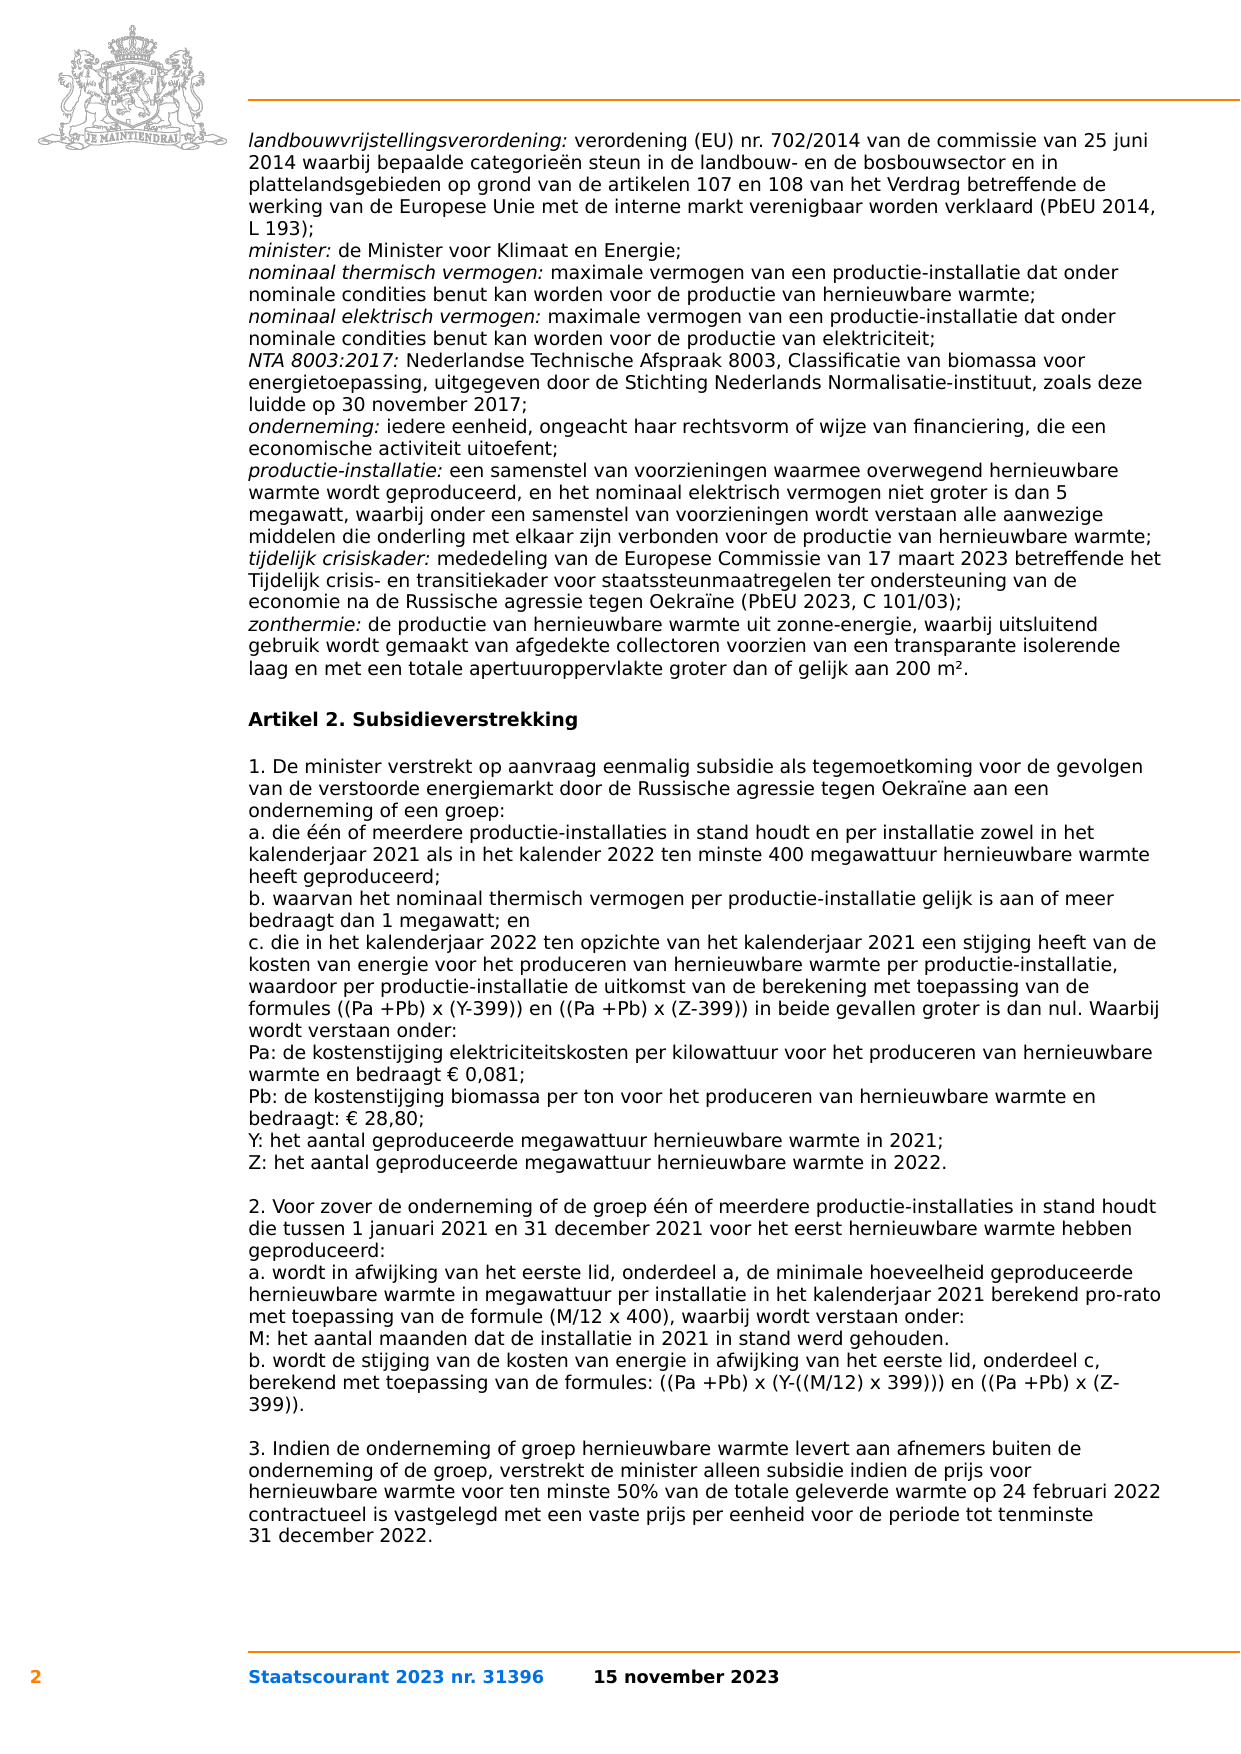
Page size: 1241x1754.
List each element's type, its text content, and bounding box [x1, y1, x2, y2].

text Z: het aantal geproduceerde megawattuur hernieuwbare warmte in 2022. [248, 1152, 1163, 1174]
text 3. Indien de onderneming of groep hernieuwbare warmte levert aan afnemers buiten de onderneming of de groep, verstrekt de minister alleen subsidie indien de prijs voor hernieuwbare warmte voor ten minste 50% van de totale geleverde warmte op 24 februari 2022 contractueel is vastgelegd met een vaste prijs per eenheid voor de periode tot tenminste 31 december 2022. [248, 1437, 1163, 1547]
text Pb: de kostenstijging biomassa per ton voor het produceren van hernieuwbare warmte en bedraagt: € 28,80; [248, 1086, 1163, 1130]
text minister: de Minister voor Klimaat en Energie; [248, 240, 1163, 262]
text b. waarvan het nominaal thermisch vermogen per productie-installatie gelijk is aan of meer bedraagt dan 1 megawatt; en [248, 888, 1163, 932]
text a. die één of meerdere productie-installaties in stand houdt en per installatie zowel in het kalenderjaar 2021 als in het kalender 2022 ten minste 400 megawattuur hernieuwbare warmte heeft geproduceerd; [248, 822, 1163, 888]
text 1. De minister verstrekt op aanvraag eenmalig subsidie als tegemoetkoming voor de gevolgen van de verstoorde energiemarkt door de Russische agressie tegen Oekraïne aan een onderneming of een groep: [248, 756, 1163, 822]
subtitle Artikel 2. Subsidieverstrekking [248, 709, 1163, 731]
text nominaal elektrisch vermogen: maximale vermogen van een productie-installatie dat onder nominale condities benut kan worden voor de productie van elektriciteit; [248, 306, 1163, 350]
text Pa: de kostenstijging elektriciteitskosten per kilowattuur voor het produceren van hernieuwbare warmte en bedraagt € 0,081; [248, 1042, 1163, 1086]
text a. wordt in afwijking van het eerste lid, onderdeel a, de minimale hoeveelheid geproduceerde hernieuwbare warmte in megawattuur per installatie in het kalenderjaar 2021 berekend pro-rato met toepassing van de formule (M/12 x 400), waarbij wordt verstaan onder: [248, 1262, 1163, 1328]
text b. wordt de stijging van de kosten van energie in afwijking van het eerste lid, onderdeel c, berekend met toepassing van de formules: ((Pa +Pb) x (Y-((M/12) x 399))) en ((Pa +Pb) x (Z-399)). [248, 1350, 1163, 1416]
text c. die in het kalenderjaar 2022 ten opzichte van het kalenderjaar 2021 een stijging heeft van de kosten van energie voor het produceren van hernieuwbare warmte per productie-installatie, waardoor per productie-installatie de uitkomst van de berekening met toepassing van de formules ((Pa +Pb) x (Y-399)) en ((Pa +Pb) x (Z-399)) in beide gevallen groter is dan nul. Waarbij wordt verstaan onder: [248, 932, 1163, 1042]
text landbouwvrijstellingsverordening: verordening (EU) nr. 702/2014 van de commissie van 25 juni 2014 waarbij bepaalde categorieën steun in de landbouw- en de bosbouwsector en in plattelandsgebieden op grond van de artikelen 107 en 108 van het Verdrag betreffende de werking van de Europese Unie met de interne markt verenigbaar worden verklaard (PbEU 2014, L 193); [248, 130, 1163, 240]
text M: het aantal maanden dat de installatie in 2021 in stand werd gehouden. [248, 1328, 1163, 1350]
picture [38, 25, 227, 150]
text nominaal thermisch vermogen: maximale vermogen van een productie-installatie dat onder nominale condities benut kan worden voor de productie van hernieuwbare warmte; [248, 262, 1163, 306]
text zonthermie: de productie van hernieuwbare warmte uit zonne-energie, waarbij uitsluitend gebruik wordt gemaakt van afgedekte collectoren voorzien van een transparante isolerende laag en met een totale apertuuroppervlakte groter dan of gelijk aan 200 m². [248, 613, 1163, 679]
text productie-installatie: een samenstel van voorzieningen waarmee overwegend hernieuwbare warmte wordt geproduceerd, en het nominaal elektrisch vermogen niet groter is dan 5 megawatt, waarbij onder een samenstel van voorzieningen wordt verstaan alle aanwezige middelen die onderling met elkaar zijn verbonden voor de productie van hernieuwbare warmte; [248, 459, 1163, 547]
text tijdelijk crisiskader: mededeling van de Europese Commissie van 17 maart 2023 betreffende het Tijdelijk crisis- en transitiekader voor staatssteunmaatregelen ter ondersteuning van de economie na de Russische agressie tegen Oekraïne (PbEU 2023, C 101/03); [248, 547, 1163, 613]
text NTA 8003:2017: Nederlandse Technische Afspraak 8003, Classificatie van biomassa voor energietoepassing, uitgegeven door de Stichting Nederlands Normalisatie-instituut, zoals deze luidde op 30 november 2017; [248, 350, 1163, 416]
text onderneming: iedere eenheid, ongeacht haar rechtsvorm of wijze van financiering, die een economische activiteit uitoefent; [248, 416, 1163, 459]
text 2. Voor zover de onderneming of de groep één of meerdere productie-installaties in stand houdt die tussen 1 januari 2021 en 31 december 2021 voor het eerst hernieuwbare warmte hebben geproduceerd: [248, 1196, 1163, 1262]
text Y: het aantal geproduceerde megawattuur hernieuwbare warmte in 2021; [248, 1130, 1163, 1152]
